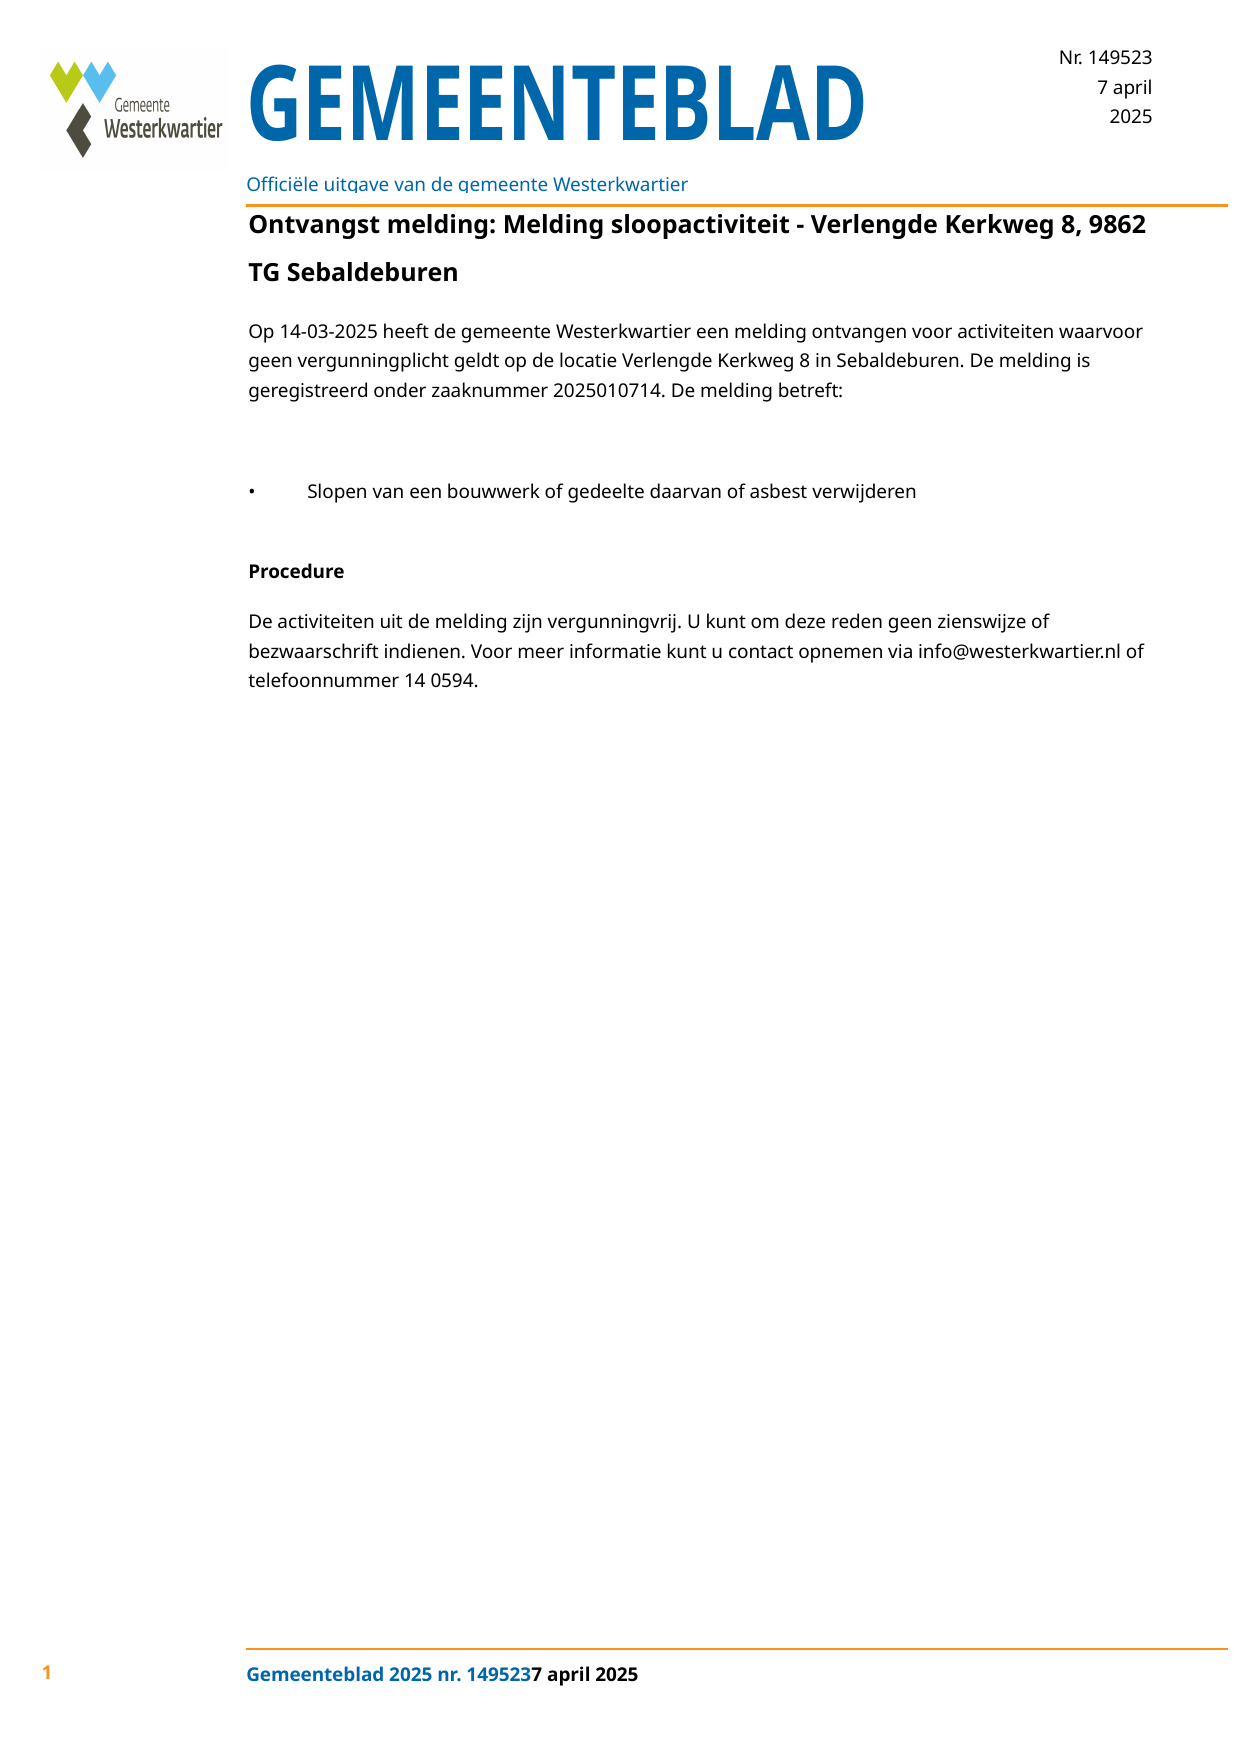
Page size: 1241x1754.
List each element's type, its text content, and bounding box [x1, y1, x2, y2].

text Ontvangst melding: Melding sloopactiviteit - Verlengde Kerkweg 8, 9862 TG Sebaldeburen [248, 207, 1152, 288]
text De activiteiten uit de melding zijn vergunningvrij. U kunt om deze reden geen zienswijze of bezwaarschrift indienen. Voor meer informatie kunt u contact opnemen via info@westerkwartier.nl of telefoonnummer 14 0594. [248, 608, 1152, 693]
picture [41, 47, 231, 172]
text Procedure [248, 558, 1152, 584]
list Slopen van een bouwwerk of gedeelte daarvan of asbest verwijderen [248, 478, 1152, 504]
text Op 14-03-2025 heeft de gemeente Westerkwartier een melding ontvangen voor activiteiten waarvoor geen vergunningplicht geldt op de locatie Verlengde Kerkweg 8 in Sebaldeburen. De melding is geregistreerd onder zaaknummer 2025010714. De melding betreft: [248, 318, 1152, 403]
